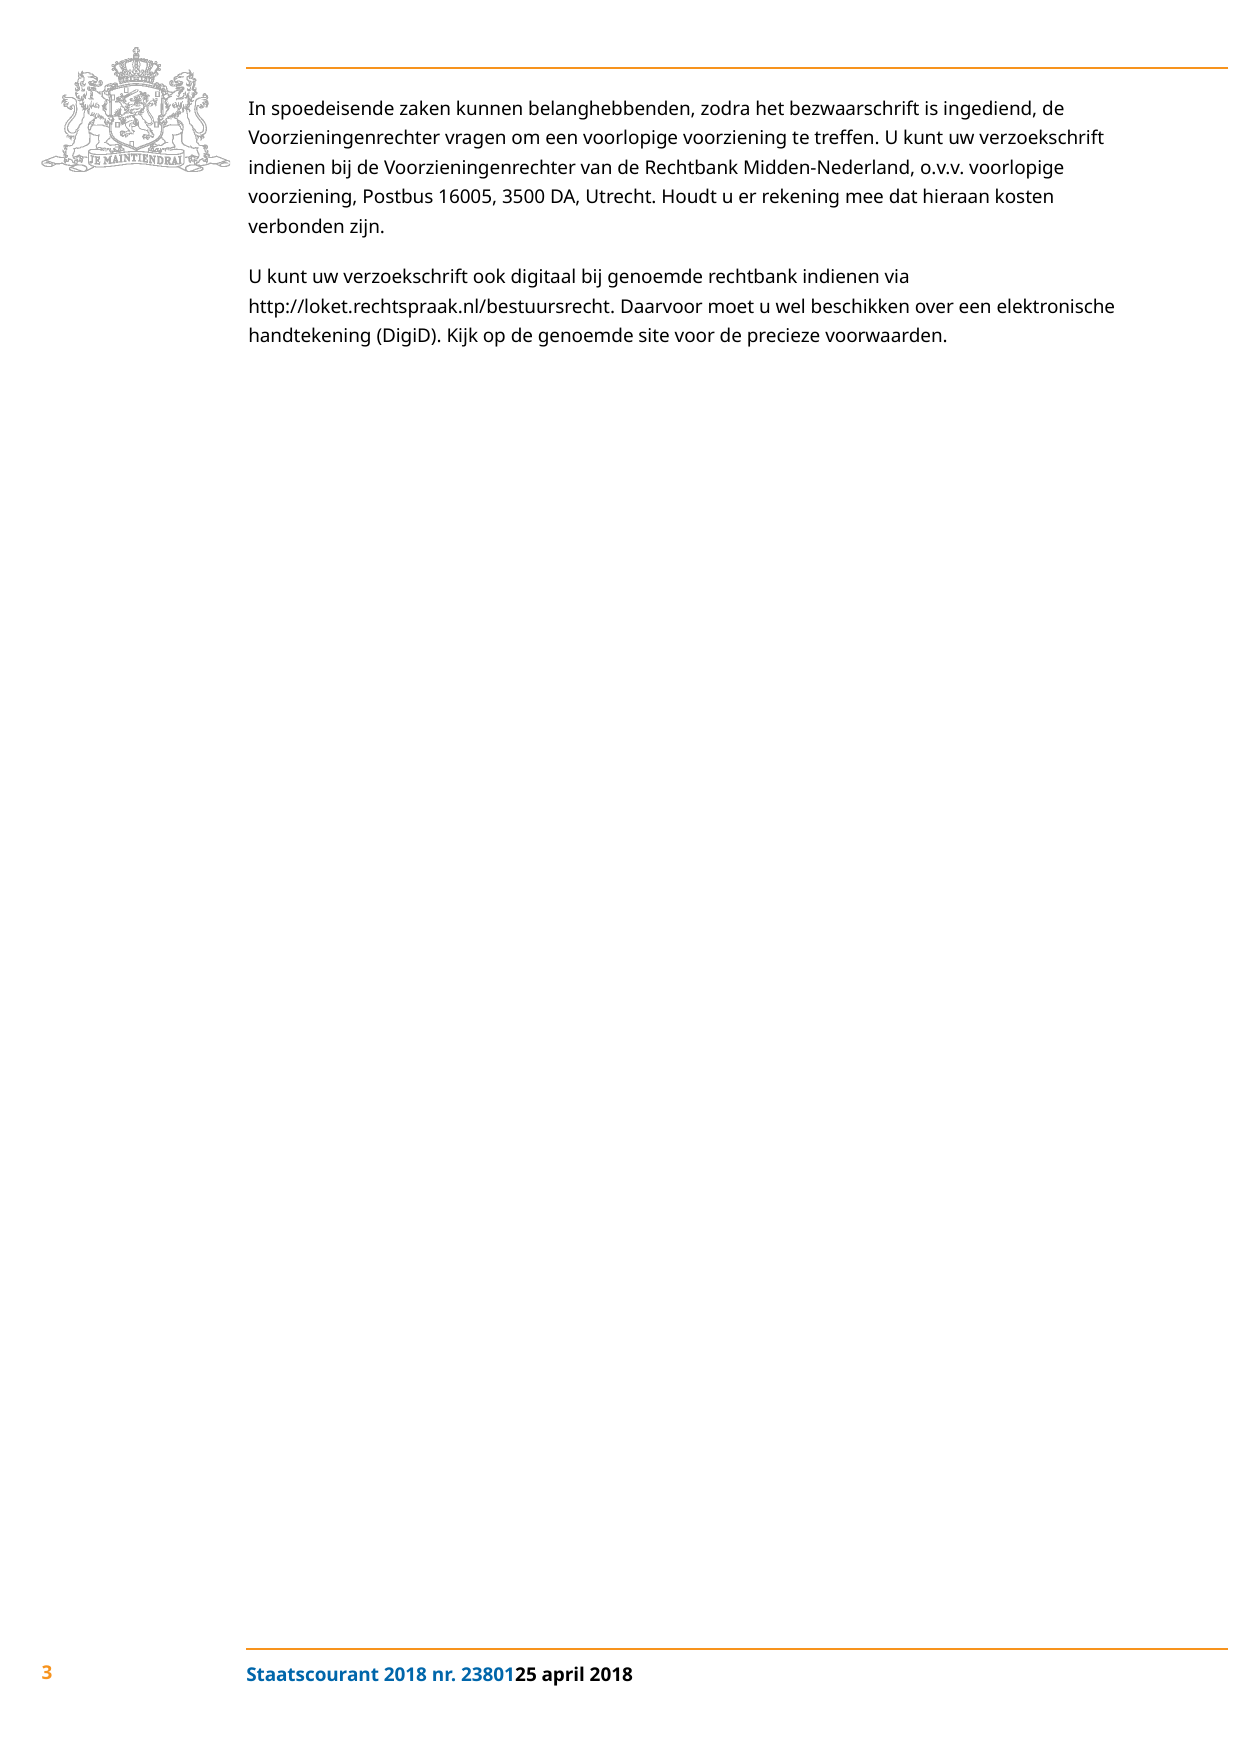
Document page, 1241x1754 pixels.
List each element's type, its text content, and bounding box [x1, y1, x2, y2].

text U kunt uw verzoekschrift ook digitaal bij genoemde rechtbank indienen via http://loket.rechtspraak.nl/bestuursrecht. Daarvoor moet u wel beschikken over een elektronische handtekening (DigiD). Kijk op de genoemde site voor de precieze voorwaarden. [248, 263, 1152, 348]
picture [41, 47, 231, 172]
text In spoedeisende zaken kunnen belanghebbenden, zodra het bezwaarschrift is ingediend, de Voorzieningenrechter vragen om een voorlopige voorziening te treffen. U kunt uw verzoekschrift indienen bij de Voorzieningenrechter van de Rechtbank Midden-Nederland, o.v.v. voorlopige voorziening, Postbus 16005, 3500 DA, Utrecht. Houdt u er rekening mee dat hieraan kosten verbonden zijn. [248, 95, 1152, 239]
